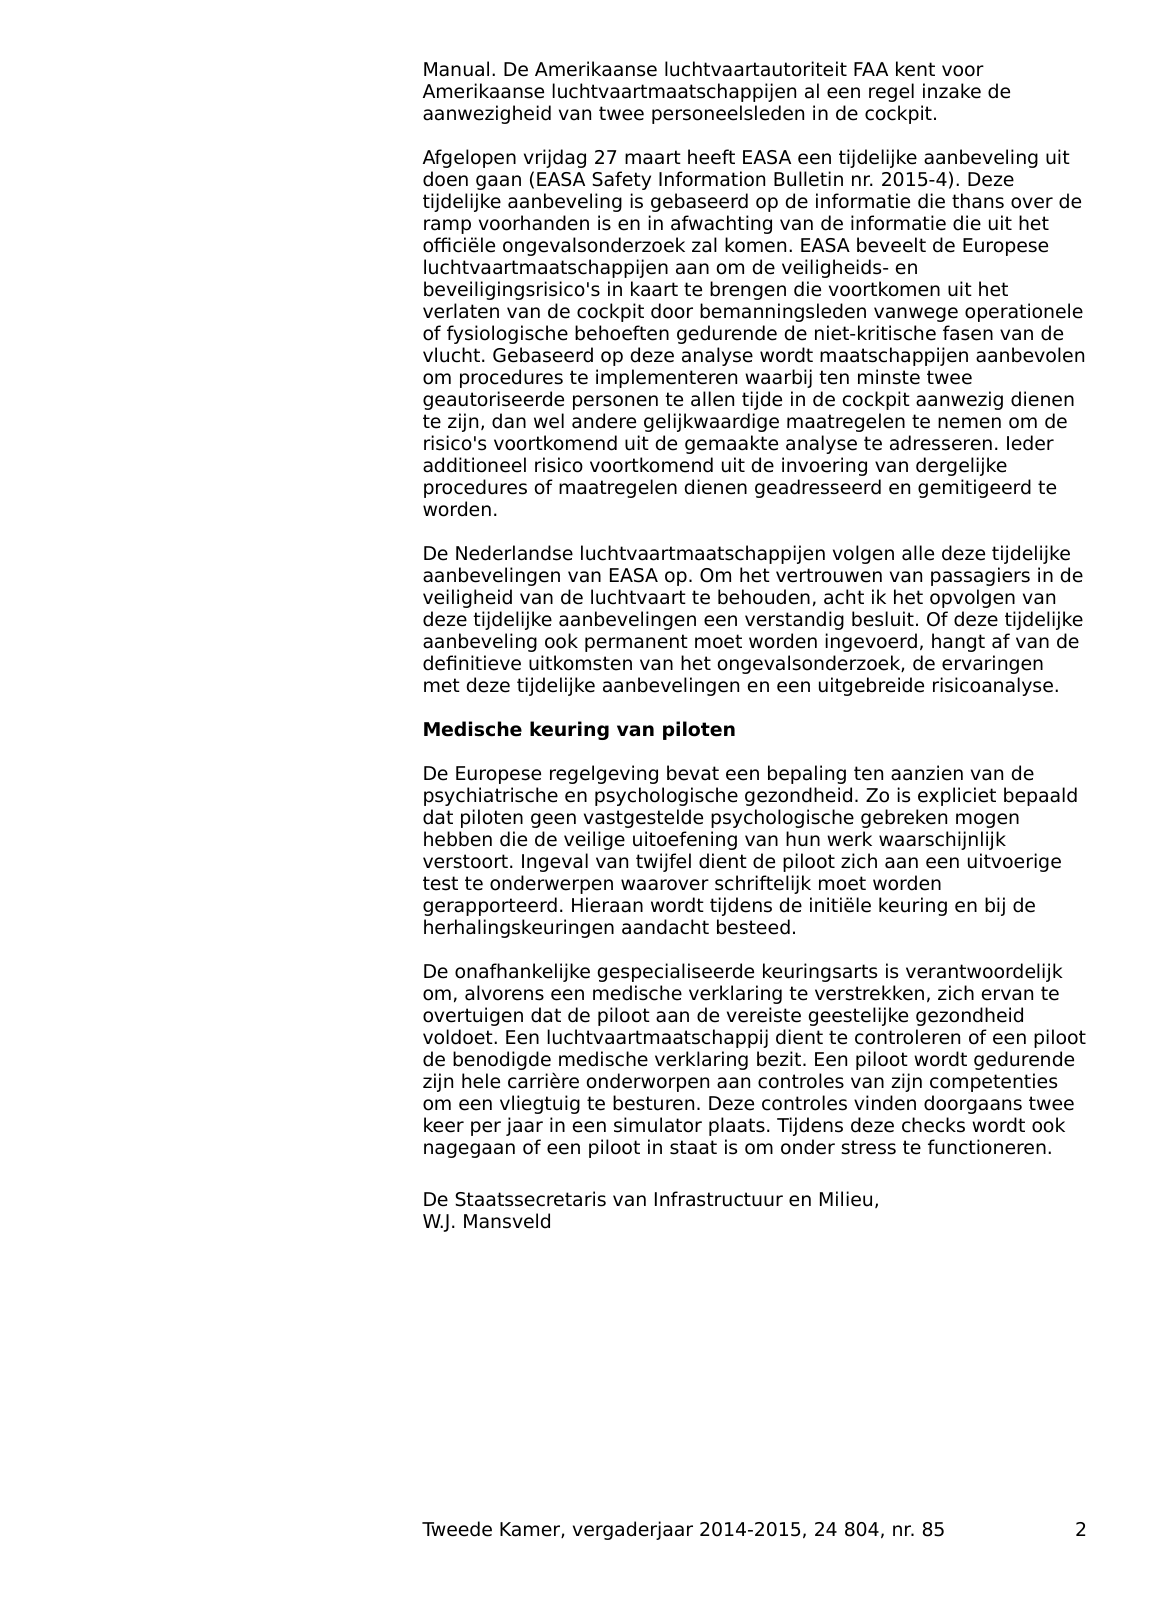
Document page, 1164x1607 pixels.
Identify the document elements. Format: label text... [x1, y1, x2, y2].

text De Staatssecretaris van Infrastructuur en Milieu, W.J. Mansveld [422, 1189, 1087, 1233]
text Afgelopen vrijdag 27 maart heeft EASA een tijdelijke aanbeveling uit doen gaan (EASA Safety Information Bulletin nr. 2015-4). Deze tijdelijke aanbeveling is gebaseerd op de informatie die thans over de ramp voorhanden is en in afwachting van de informatie die uit het officiële ongevalsonderzoek zal komen. EASA beveelt de Europese luchtvaartmaatschappijen aan om de veiligheids- en beveiligingsrisico's in kaart te brengen die voortkomen uit het verlaten van de cockpit door bemanningsleden vanwege operationele of fysiologische behoeften gedurende de niet-kritische fasen van de vlucht. Gebaseerd op deze analyse wordt maatschappijen aanbevolen om procedures te implementeren waarbij ten minste twee geautoriseerde personen te allen tijde in de cockpit aanwezig dienen te zijn, dan wel andere gelijkwaardige maatregelen te nemen om de risico's voortkomend uit de gemaakte analyse te adresseren. Ieder additioneel risico voortkomend uit de invoering van dergelijke procedures of maatregelen dienen geadresseerd en gemitigeerd te worden. [422, 147, 1087, 521]
text De Nederlandse luchtvaartmaatschappijen volgen alle deze tijdelijke aanbevelingen van EASA op. Om het vertrouwen van passagiers in de veiligheid van de luchtvaart te behouden, acht ik het opvolgen van deze tijdelijke aanbevelingen een verstandig besluit. Of deze tijdelijke aanbeveling ook permanent moet worden ingevoerd, hangt af van de definitieve uitkomsten van het ongevalsonderzoek, de ervaringen met deze tijdelijke aanbevelingen en een uitgebreide risicoanalyse. [422, 543, 1087, 697]
text De Europese regelgeving bevat een bepaling ten aanzien van de psychiatrische en psychologische gezondheid. Zo is expliciet bepaald dat piloten geen vastgestelde psychologische gebreken mogen hebben die de veilige uitoefening van hun werk waarschijnlijk verstoort. Ingeval van twijfel dient de piloot zich aan een uitvoerige test te onderwerpen waarover schriftelijk moet worden gerapporteerd. Hieraan wordt tijdens de initiële keuring en bij de herhalingskeuringen aandacht besteed. [422, 763, 1087, 939]
subtitle Medische keuring van piloten [422, 719, 1087, 741]
text De onafhankelijke gespecialiseerde keuringsarts is verantwoordelijk om, alvorens een medische verklaring te verstrekken, zich ervan te overtuigen dat de piloot aan de vereiste geestelijke gezondheid voldoet. Een luchtvaartmaatschappij dient te controleren of een piloot de benodigde medische verklaring bezit. Een piloot wordt gedurende zijn hele carrière onderworpen aan controles van zijn competenties om een vliegtuig te besturen. Deze controles vinden doorgaans twee keer per jaar in een simulator plaats. Tijdens deze checks wordt ook nagegaan of een piloot in staat is om onder stress te functioneren. [422, 961, 1087, 1159]
text Manual. De Amerikaanse luchtvaartautoriteit FAA kent voor Amerikaanse luchtvaartmaatschappijen al een regel inzake de aanwezigheid van twee personeelsleden in de cockpit. [422, 59, 1087, 125]
